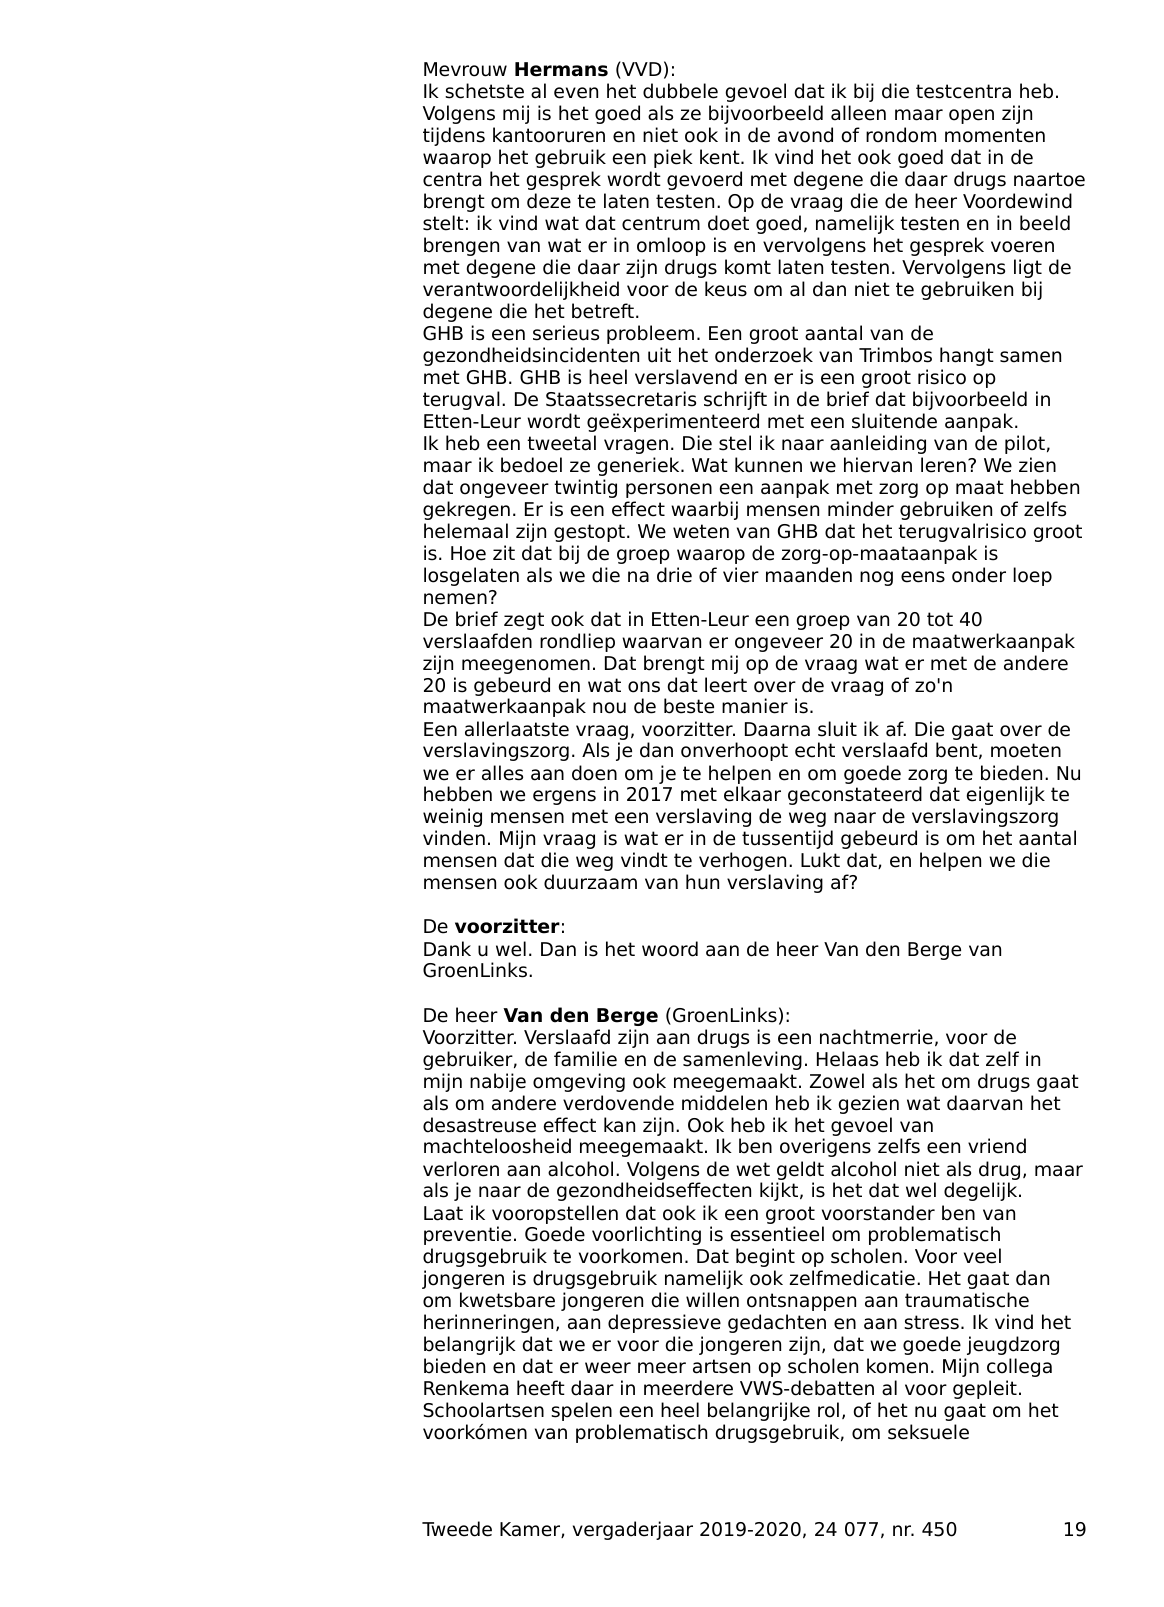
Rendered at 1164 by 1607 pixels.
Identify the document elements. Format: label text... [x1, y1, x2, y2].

text Ik heb een tweetal vragen. Die stel ik naar aanleiding van de pilot, maar ik bedoel ze generiek. Wat kunnen we hiervan leren? We zien dat ongeveer twintig personen een aanpak met zorg op maat hebben gekregen. Er is een effect waarbij mensen minder gebruiken of zelfs helemaal zijn gestopt. We weten van GHB dat het terugvalrisico groot is. Hoe zit dat bij de groep waarop de zorg-op-maataanpak is losgelaten als we die na drie of vier maanden nog eens onder loep nemen? [422, 433, 1087, 608]
text De heer Van den Berge (GroenLinks): [422, 1004, 1087, 1027]
text GHB is een serieus probleem. Een groot aantal van de gezondheidsincidenten uit het onderzoek van Trimbos hangt samen met GHB. GHB is heel verslavend en er is een groot risico op terugval. De Staatssecretaris schrijft in de brief dat bijvoorbeeld in Etten-Leur wordt geëxperimenteerd met een sluitende aanpak. [422, 323, 1087, 433]
text Laat ik vooropstellen dat ook ik een groot voorstander ben van preventie. Goede voorlichting is essentieel om problematisch drugsgebruik te voorkomen. Dat begint op scholen. Voor veel jongeren is drugsgebruik namelijk ook zelfmedicatie. Het gaat dan om kwetsbare jongeren die willen ontsnappen aan traumatische herinneringen, aan depressieve gedachten en aan stress. Ik vind het belangrijk dat we er voor die jongeren zijn, dat we goede jeugdzorg bieden en dat er weer meer artsen op scholen komen. Mijn collega Renkema heeft daar in meerdere VWS-debatten al voor gepleit. Schoolartsen spelen een heel belangrijke rol, of het nu gaat om het voorkómen van problematisch drugsgebruik, om seksuele [422, 1202, 1087, 1444]
text Mevrouw Hermans (VVD): [422, 59, 1087, 81]
text Voorzitter. Verslaafd zijn aan drugs is een nachtmerrie, voor de gebruiker, de familie en de samenleving. Helaas heb ik dat zelf in mijn nabije omgeving ook meegemaakt. Zowel als het om drugs gaat als om andere verdovende middelen heb ik gezien wat daarvan het desastreuse effect kan zijn. Ook heb ik het gevoel van machteloosheid meegemaakt. Ik ben overigens zelfs een vriend verloren aan alcohol. Volgens de wet geldt alcohol niet als drug, maar als je naar de gezondheidseffecten kijkt, is het dat wel degelijk. [422, 1027, 1087, 1202]
text Ik schetste al even het dubbele gevoel dat ik bij die testcentra heb. Volgens mij is het goed als ze bijvoorbeeld alleen maar open zijn tijdens kantooruren en niet ook in de avond of rondom momenten waarop het gebruik een piek kent. Ik vind het ook goed dat in de centra het gesprek wordt gevoerd met degene die daar drugs naartoe brengt om deze te laten testen. Op de vraag die de heer Voordewind stelt: ik vind wat dat centrum doet goed, namelijk testen en in beeld brengen van wat er in omloop is en vervolgens het gesprek voeren met degene die daar zijn drugs komt laten testen. Vervolgens ligt de verantwoordelijkheid voor de keus om al dan niet te gebruiken bij degene die het betreft. [422, 81, 1087, 323]
text De voorzitter: [422, 916, 1087, 938]
text Een allerlaatste vraag, voorzitter. Daarna sluit ik af. Die gaat over de verslavingszorg. Als je dan onverhoopt echt verslaafd bent, moeten we er alles aan doen om je te helpen en om goede zorg te bieden. Nu hebben we ergens in 2017 met elkaar geconstateerd dat eigenlijk te weinig mensen met een verslaving de weg naar de verslavingszorg vinden. Mijn vraag is wat er in de tussentijd gebeurd is om het aantal mensen dat die weg vindt te verhogen. Lukt dat, en helpen we die mensen ook duurzaam van hun verslaving af? [422, 718, 1087, 894]
text De brief zegt ook dat in Etten-Leur een groep van 20 tot 40 verslaafden rondliep waarvan er ongeveer 20 in de maatwerkaanpak zijn meegenomen. Dat brengt mij op de vraag wat er met de andere 20 is gebeurd en wat ons dat leert over de vraag of zo'n maatwerkaanpak nou de beste manier is. [422, 608, 1087, 718]
text Dank u wel. Dan is het woord aan de heer Van den Berge van GroenLinks. [422, 938, 1087, 982]
